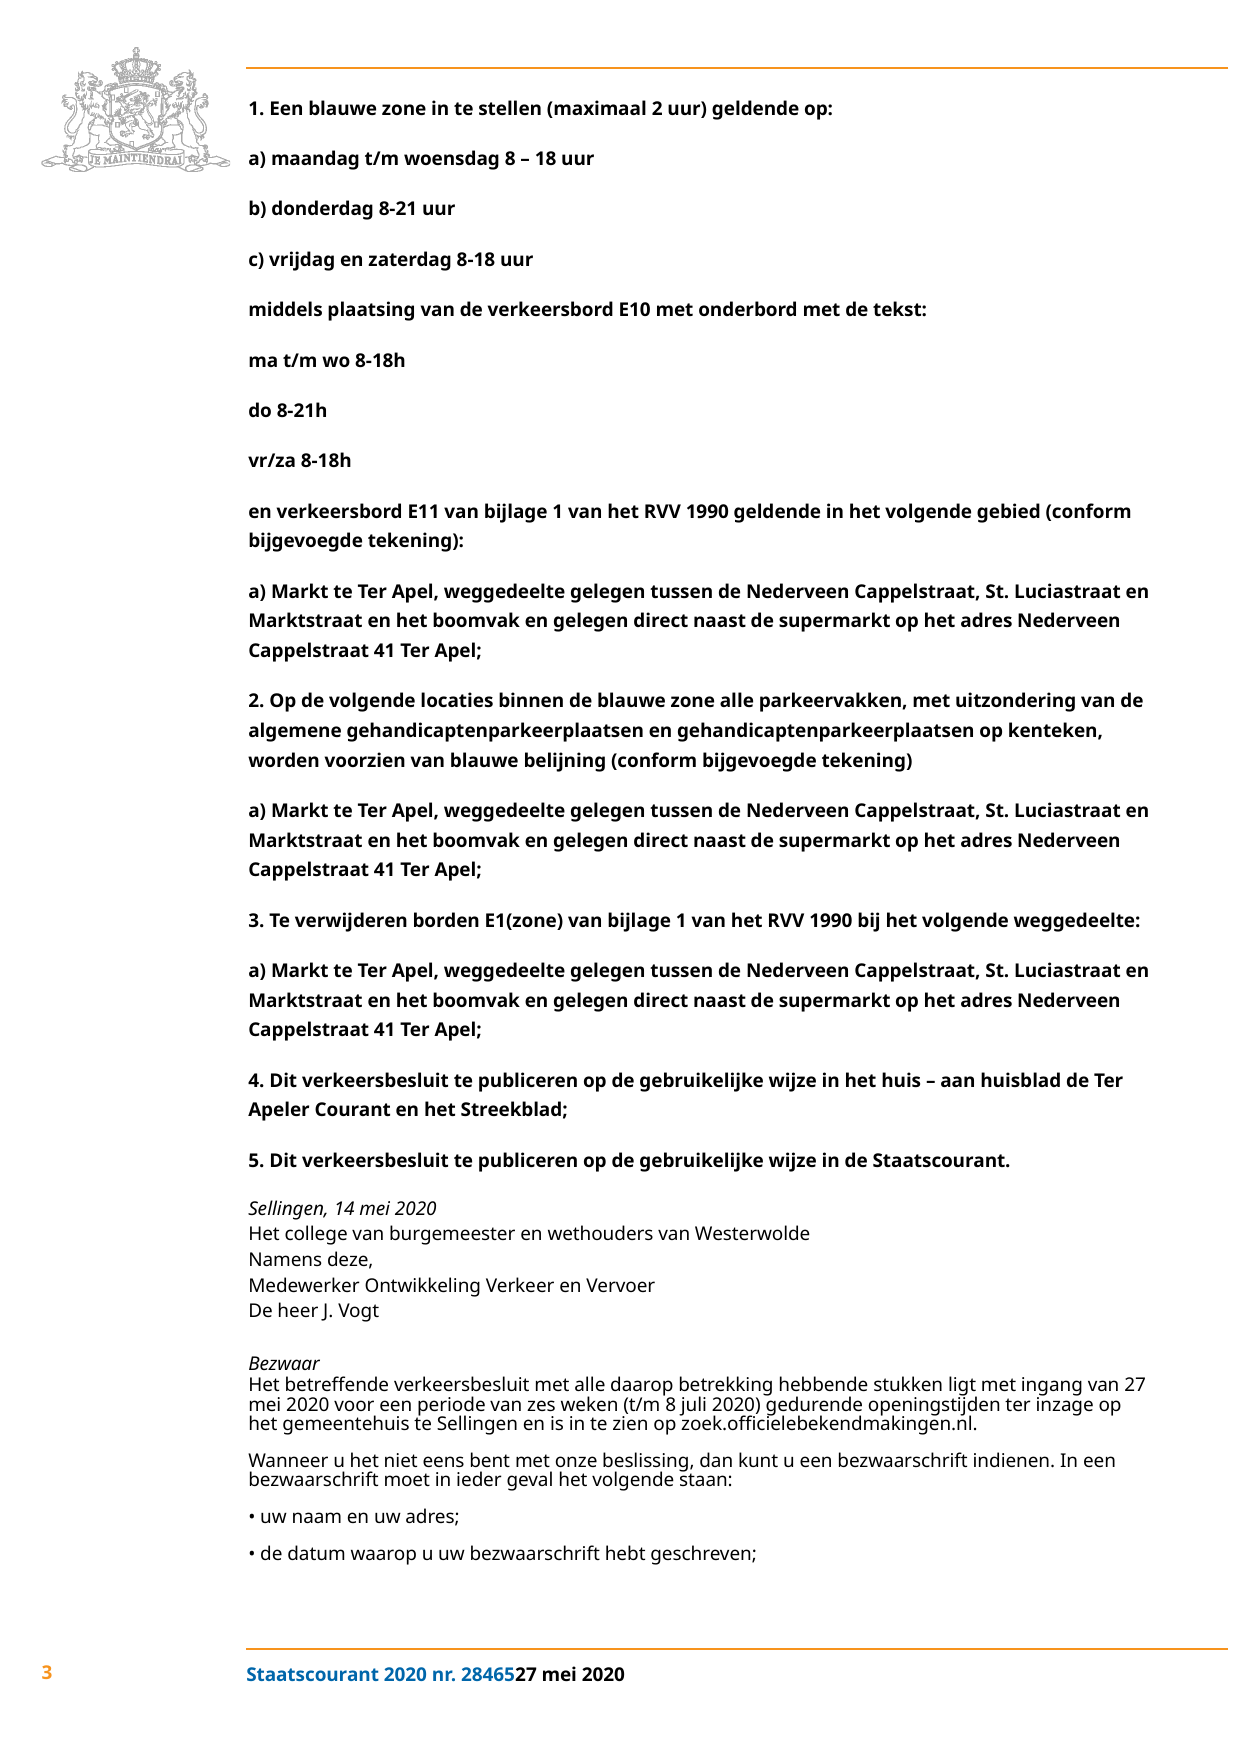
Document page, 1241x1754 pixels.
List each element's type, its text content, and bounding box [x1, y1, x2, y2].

text • uw naam en uw adres; [248, 1508, 1152, 1527]
text ma t/m wo 8-18h [248, 347, 1152, 373]
text Het betreffende verkeersbesluit met alle daarop betrekking hebbende stukken ligt met ingang van 27 mei 2020 voor een periode van zes weken (t/m 8 juli 2020) gedurende openingstijden ter inzage op het gemeentehuis te Sellingen en is in te zien op zoek.officielebekendmakingen.nl. [248, 1376, 1152, 1434]
text 4. Dit verkeersbesluit te publiceren op de gebruikelijke wijze in het huis – aan huisblad de Ter Apeler Courant en het Streekblad; [248, 1067, 1152, 1122]
text en verkeersbord E11 van bijlage 1 van het RVV 1990 geldende in het volgende gebied (conform bijgevoegde tekening): [248, 498, 1152, 553]
text Sellingen, 14 mei 2020 [248, 1195, 1152, 1220]
text Het college van burgemeester en wethouders van Westerwolde [248, 1220, 1152, 1246]
text Bezwaar [248, 1351, 1152, 1376]
text a) Markt te Ter Apel, weggedeelte gelegen tussen de Nederveen Cappelstraat, St. Luciastraat en Marktstraat en het boomvak en gelegen direct naast de supermarkt op het adres Nederveen Cappelstraat 41 Ter Apel; [248, 797, 1152, 882]
text a) Markt te Ter Apel, weggedeelte gelegen tussen de Nederveen Cappelstraat, St. Luciastraat en Marktstraat en het boomvak en gelegen direct naast de supermarkt op het adres Nederveen Cappelstraat 41 Ter Apel; [248, 957, 1152, 1042]
text a) maandag t/m woensdag 8 – 18 uur [248, 145, 1152, 171]
text vr/za 8-18h [248, 448, 1152, 473]
text middels plaatsing van de verkeersbord E10 met onderbord met de tekst: [248, 296, 1152, 322]
text c) vrijdag en zaterdag 8-18 uur [248, 246, 1152, 272]
text Namens deze, [248, 1246, 1152, 1272]
text 5. Dit verkeersbesluit te publiceren op de gebruikelijke wijze in de Staatscourant. [248, 1147, 1152, 1173]
picture [41, 47, 231, 172]
text Wanneer u het niet eens bent met onze beslissing, dan kunt u een bezwaarschrift indienen. In een bezwaarschrift moet in ieder geval het volgende staan: [248, 1452, 1152, 1490]
text 2. Op de volgende locaties binnen de blauwe zone alle parkeervakken, met uitzondering van de algemene gehandicaptenparkeerplaatsen en gehandicaptenparkeerplaatsen op kenteken, worden voorzien van blauwe belijning (conform bijgevoegde tekening) [248, 688, 1152, 773]
text 3. Te verwijderen borden E1(zone) van bijlage 1 van het RVV 1990 bij het volgende weggedeelte: [248, 907, 1152, 933]
text b) donderdag 8-21 uur [248, 196, 1152, 221]
text a) Markt te Ter Apel, weggedeelte gelegen tussen de Nederveen Cappelstraat, St. Luciastraat en Marktstraat en het boomvak en gelegen direct naast de supermarkt op het adres Nederveen Cappelstraat 41 Ter Apel; [248, 578, 1152, 663]
text do 8-21h [248, 397, 1152, 423]
text 1. Een blauwe zone in te stellen (maximaal 2 uur) geldende op: [248, 95, 1152, 121]
text • de datum waarop u uw bezwaarschrift hebt geschreven; [248, 1545, 1152, 1564]
text Medewerker Ontwikkeling Verkeer en Vervoer [248, 1272, 1152, 1298]
text De heer J. Vogt [248, 1298, 1152, 1323]
